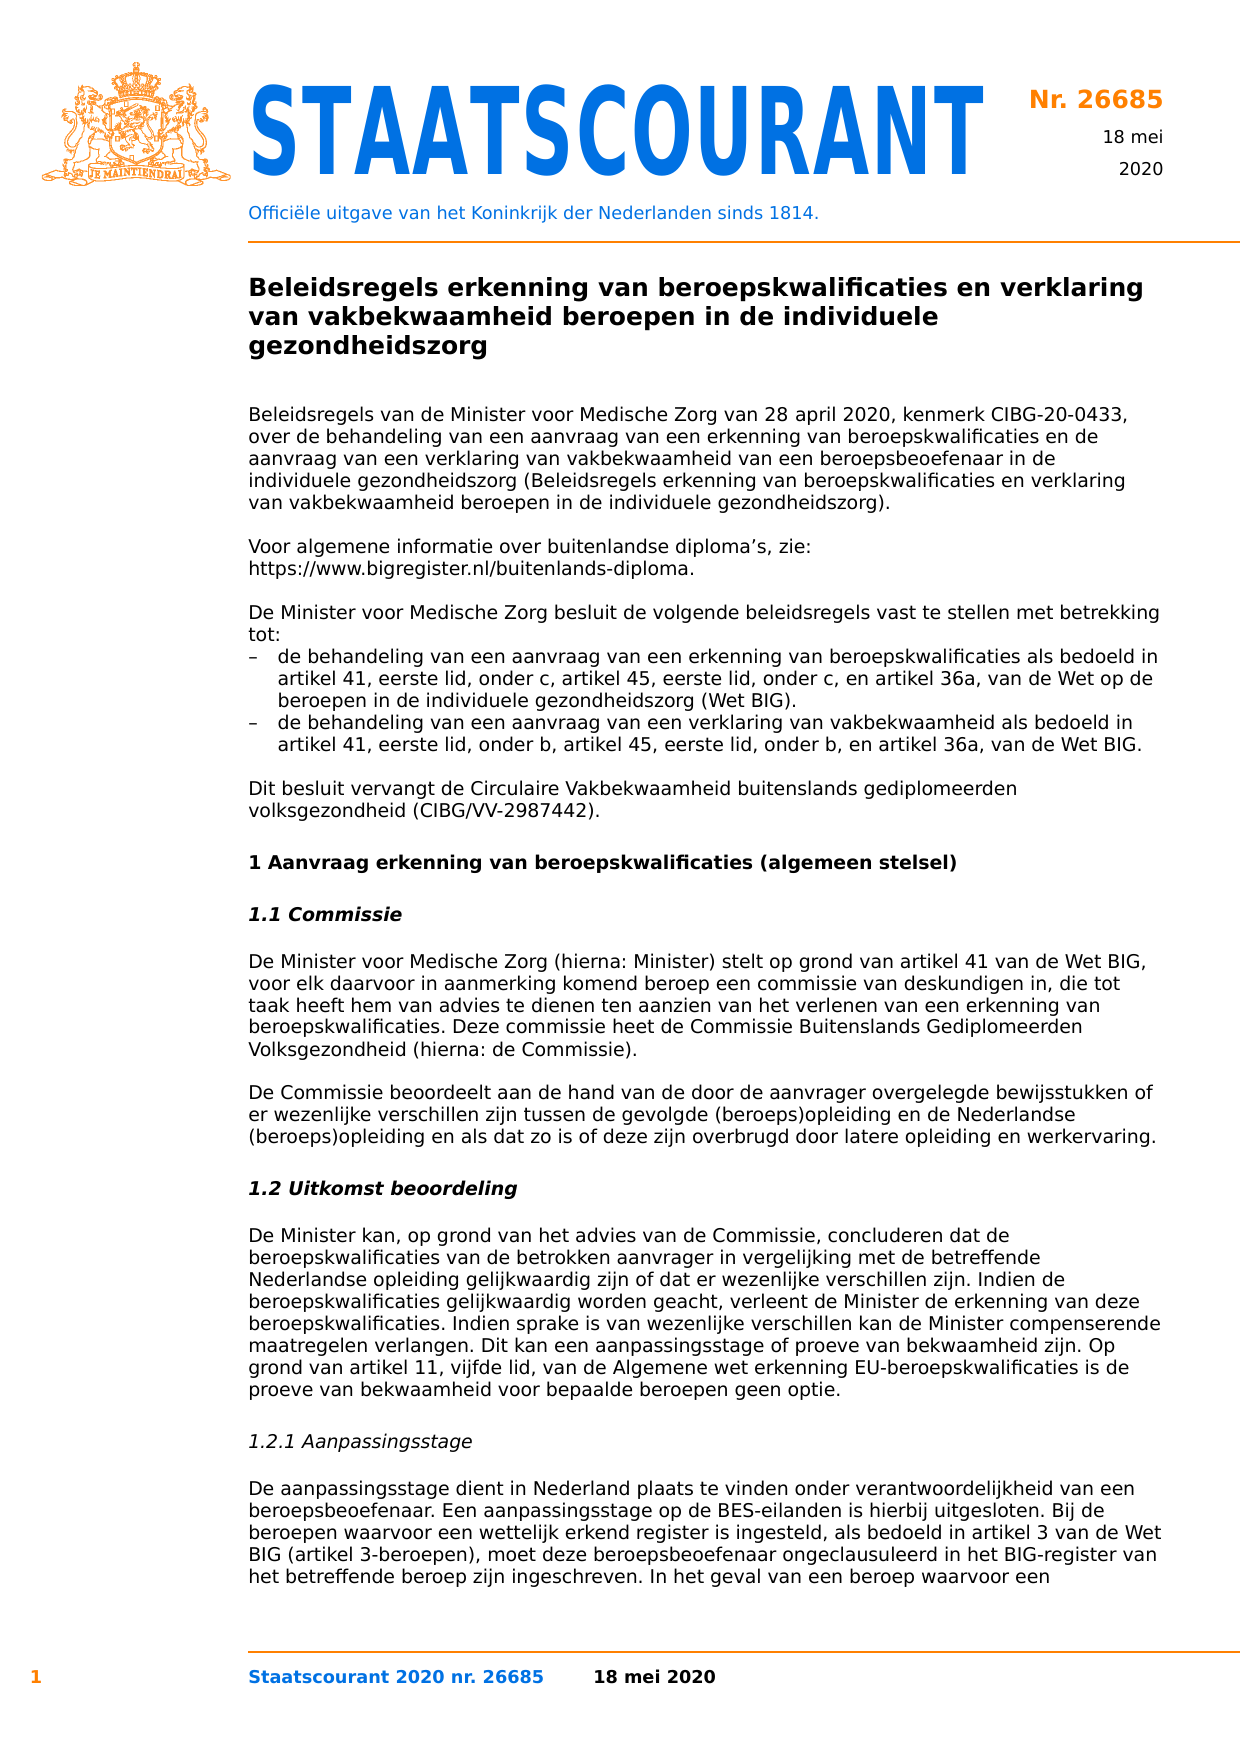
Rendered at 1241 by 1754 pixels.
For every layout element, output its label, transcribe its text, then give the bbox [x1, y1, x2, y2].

text Dit besluit vervangt de Circulaire Vakbekwaamheid buitenslands gediplomeerden volksgezondheid (CIBG/VV-2987442). [248, 778, 1163, 822]
table_header Nr. 26685 [998, 62, 1240, 121]
table_cell Officiële uitgave van het Koninkrijk der Nederlanden sinds 1814. [248, 203, 1240, 241]
subtitle Beleidsregels erkenning van beroepskwalificaties en verklaring van vakbekwaamheid beroepen in de individuele gezondheidszorg [248, 273, 1163, 361]
text De Minister voor Medische Zorg besluit de volgende beleidsregels vast te stellen met betrekking tot: [248, 602, 1163, 646]
table_header [25, 62, 248, 241]
subtitle 1.2.1 Aanpassingsstage [248, 1431, 1163, 1453]
text – de behandeling van een aanvraag van een erkenning van beroepskwalificaties als bedoeld in artikel 41, eerste lid, onder c, artikel 45, eerste lid, onder c, en artikel 36a, van de Wet op de beroepen in de individuele gezondheidszorg (Wet BIG). [248, 646, 1163, 712]
text Beleidsregels van de Minister voor Medische Zorg van 28 april 2020, kenmerk CIBG-20-0433, over de behandeling van een aanvraag van een erkenning van beroepskwalificaties en de aanvraag van een verklaring van vakbekwaamheid van een beroepsbeoefenaar in de individuele gezondheidszorg (Beleidsregels erkenning van beroepskwalificaties en verklaring van vakbekwaamheid beroepen in de individuele gezondheidszorg). [248, 404, 1163, 514]
text De aanpassingsstage dient in Nederland plaats te vinden onder verantwoordelijkheid van een beroepsbeoefenaar. Een aanpassingsstage op de BES-eilanden is hierbij uitgesloten. Bij de beroepen waarvoor een wettelijk erkend register is ingesteld, als bedoeld in artikel 3 van de Wet BIG (artikel 3-beroepen), moet deze beroepsbeoefenaar ongeclausuleerd in het BIG-register van het betreffende beroep zijn ingeschreven. In het geval van een beroep waarvoor een [248, 1478, 1163, 1588]
subtitle 1 Aanvraag erkenning van beroepskwalificaties (algemeen stelsel) [248, 852, 1163, 873]
text – de behandeling van een aanvraag van een verklaring van vakbekwaamheid als bedoeld in artikel 41, eerste lid, onder b, artikel 45, eerste lid, onder b, en artikel 36a, van de Wet BIG. [248, 712, 1163, 756]
table_cell 2020 [998, 153, 1240, 203]
text De Minister kan, op grond van het advies van de Commissie, concluderen dat de beroepskwalificaties van de betrokken aanvrager in vergelijking met de betreffende Nederlandse opleiding gelijkwaardig zijn of dat er wezenlijke verschillen zijn. Indien de beroepskwalificaties gelijkwaardig worden geacht, verleent de Minister de erkenning van deze beroepskwalificaties. Indien sprake is van wezenlijke verschillen kan de Minister compenserende maatregelen verlangen. Dit kan een aanpassingsstage of proeve van bekwaamheid zijn. Op grond van artikel 11, vijfde lid, van de Algemene wet erkenning EU-beroepskwalificaties is de proeve van bekwaamheid voor bepaalde beroepen geen optie. [248, 1225, 1163, 1401]
subtitle 1.1 Commissie [248, 903, 1163, 926]
text Voor algemene informatie over buitenlandse diploma’s, zie: https://www.bigregister.nl/buitenlands-diploma. [248, 536, 1163, 580]
table_cell 18 mei [998, 121, 1240, 153]
subtitle 1.2 Uitkomst beoordeling [248, 1178, 1163, 1200]
picture [41, 62, 231, 186]
text De Commissie beoordeelt aan de hand van de door de aanvrager overgelegde bewijsstukken of er wezenlijke verschillen zijn tussen de gevolgde (beroeps)opleiding en de Nederlandse (beroeps)opleiding en als dat zo is of deze zijn overbrugd door latere opleiding en werkervaring. [248, 1082, 1163, 1148]
table_header STAATSCOURANT [248, 62, 998, 203]
text De Minister voor Medische Zorg (hierna: Minister) stelt op grond van artikel 41 van de Wet BIG, voor elk daarvoor in aanmerking komend beroep een commissie van deskundigen in, die tot taak heeft hem van advies te dienen ten aanzien van het verlenen van een erkenning van beroepskwalificaties. Deze commissie heet de Commissie Buitenslands Gediplomeerden Volksgezondheid (hierna: de Commissie). [248, 951, 1163, 1060]
